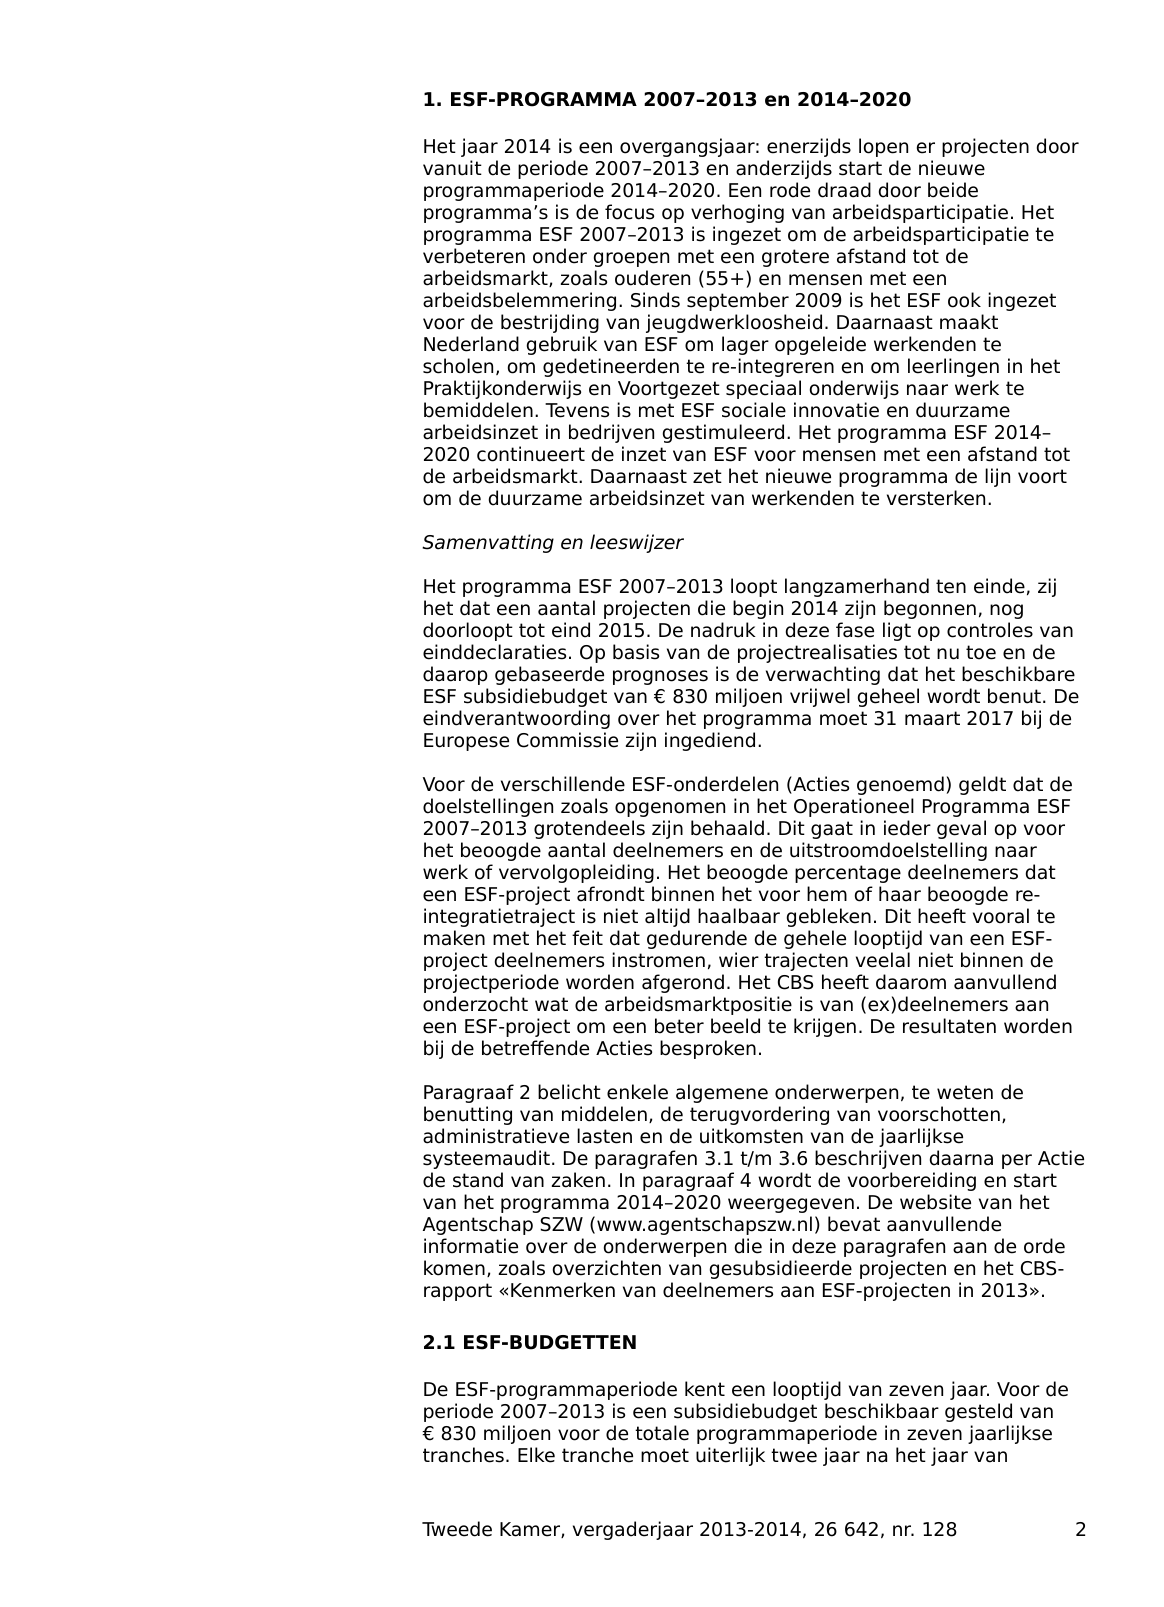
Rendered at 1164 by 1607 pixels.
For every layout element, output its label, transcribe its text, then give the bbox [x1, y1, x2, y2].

text Paragraaf 2 belicht enkele algemene onderwerpen, te weten de benutting van middelen, de terugvordering van voorschotten, administratieve lasten en de uitkomsten van de jaarlijkse systeemaudit. De paragrafen 3.1 t/m 3.6 beschrijven daarna per Actie de stand van zaken. In paragraaf 4 wordt de voorbereiding en start van het programma 2014–2020 weergegeven. De website van het Agentschap SZW (www.agentschapszw.nl) bevat aanvullende informatie over de onderwerpen die in deze paragrafen aan de orde komen, zoals overzichten van gesubsidieerde projecten en het CBS-rapport «Kenmerken van deelnemers aan ESF-projecten in 2013». [422, 1082, 1087, 1302]
subtitle 1. ESF-PROGRAMMA 2007–2013 en 2014–2020 [422, 89, 1087, 111]
text Het programma ESF 2007–2013 loopt langzamerhand ten einde, zij het dat een aantal projecten die begin 2014 zijn begonnen, nog doorloopt tot eind 2015. De nadruk in deze fase ligt op controles van einddeclaraties. Op basis van de projectrealisaties tot nu toe en de daarop gebaseerde prognoses is de verwachting dat het beschikbare ESF subsidiebudget van € 830 miljoen vrijwel geheel wordt benut. De eindverantwoording over het programma moet 31 maart 2017 bij de Europese Commissie zijn ingediend. [422, 576, 1087, 752]
text Het jaar 2014 is een overgangsjaar: enerzijds lopen er projecten door vanuit de periode 2007–2013 en anderzijds start de nieuwe programmaperiode 2014–2020. Een rode draad door beide programma’s is de focus op verhoging van arbeidsparticipatie. Het programma ESF 2007–2013 is ingezet om de arbeidsparticipatie te verbeteren onder groepen met een grotere afstand tot de arbeidsmarkt, zoals ouderen (55+) en mensen met een arbeidsbelemmering. Sinds september 2009 is het ESF ook ingezet voor de bestrijding van jeugdwerkloosheid. Daarnaast maakt Nederland gebruik van ESF om lager opgeleide werkenden te scholen, om gedetineerden te re-integreren en om leerlingen in het Praktijkonderwijs en Voortgezet speciaal onderwijs naar werk te bemiddelen. Tevens is met ESF sociale innovatie en duurzame arbeidsinzet in bedrijven gestimuleerd. Het programma ESF 2014–2020 continueert de inzet van ESF voor mensen met een afstand tot de arbeidsmarkt. Daarnaast zet het nieuwe programma de lijn voort om de duurzame arbeidsinzet van werkenden te versterken. [422, 136, 1087, 510]
subtitle Samenvatting en leeswijzer [422, 532, 1087, 554]
subtitle 2.1 ESF-BUDGETTEN [422, 1332, 1087, 1354]
text Voor de verschillende ESF-onderdelen (Acties genoemd) geldt dat de doelstellingen zoals opgenomen in het Operationeel Programma ESF 2007–2013 grotendeels zijn behaald. Dit gaat in ieder geval op voor het beoogde aantal deelnemers en de uitstroomdoelstelling naar werk of vervolgopleiding. Het beoogde percentage deelnemers dat een ESF-project afrondt binnen het voor hem of haar beoogde re-integratietraject is niet altijd haalbaar gebleken. Dit heeft vooral te maken met het feit dat gedurende de gehele looptijd van een ESF-project deelnemers instromen, wier trajecten veelal niet binnen de projectperiode worden afgerond. Het CBS heeft daarom aanvullend onderzocht wat de arbeidsmarktpositie is van (ex)deelnemers aan een ESF-project om een beter beeld te krijgen. De resultaten worden bij de betreffende Acties besproken. [422, 774, 1087, 1060]
text De ESF-programmaperiode kent een looptijd van zeven jaar. Voor de periode 2007–2013 is een subsidiebudget beschikbaar gesteld van € 830 miljoen voor de totale programmaperiode in zeven jaarlijkse tranches. Elke tranche moet uiterlijk twee jaar na het jaar van [422, 1379, 1087, 1467]
